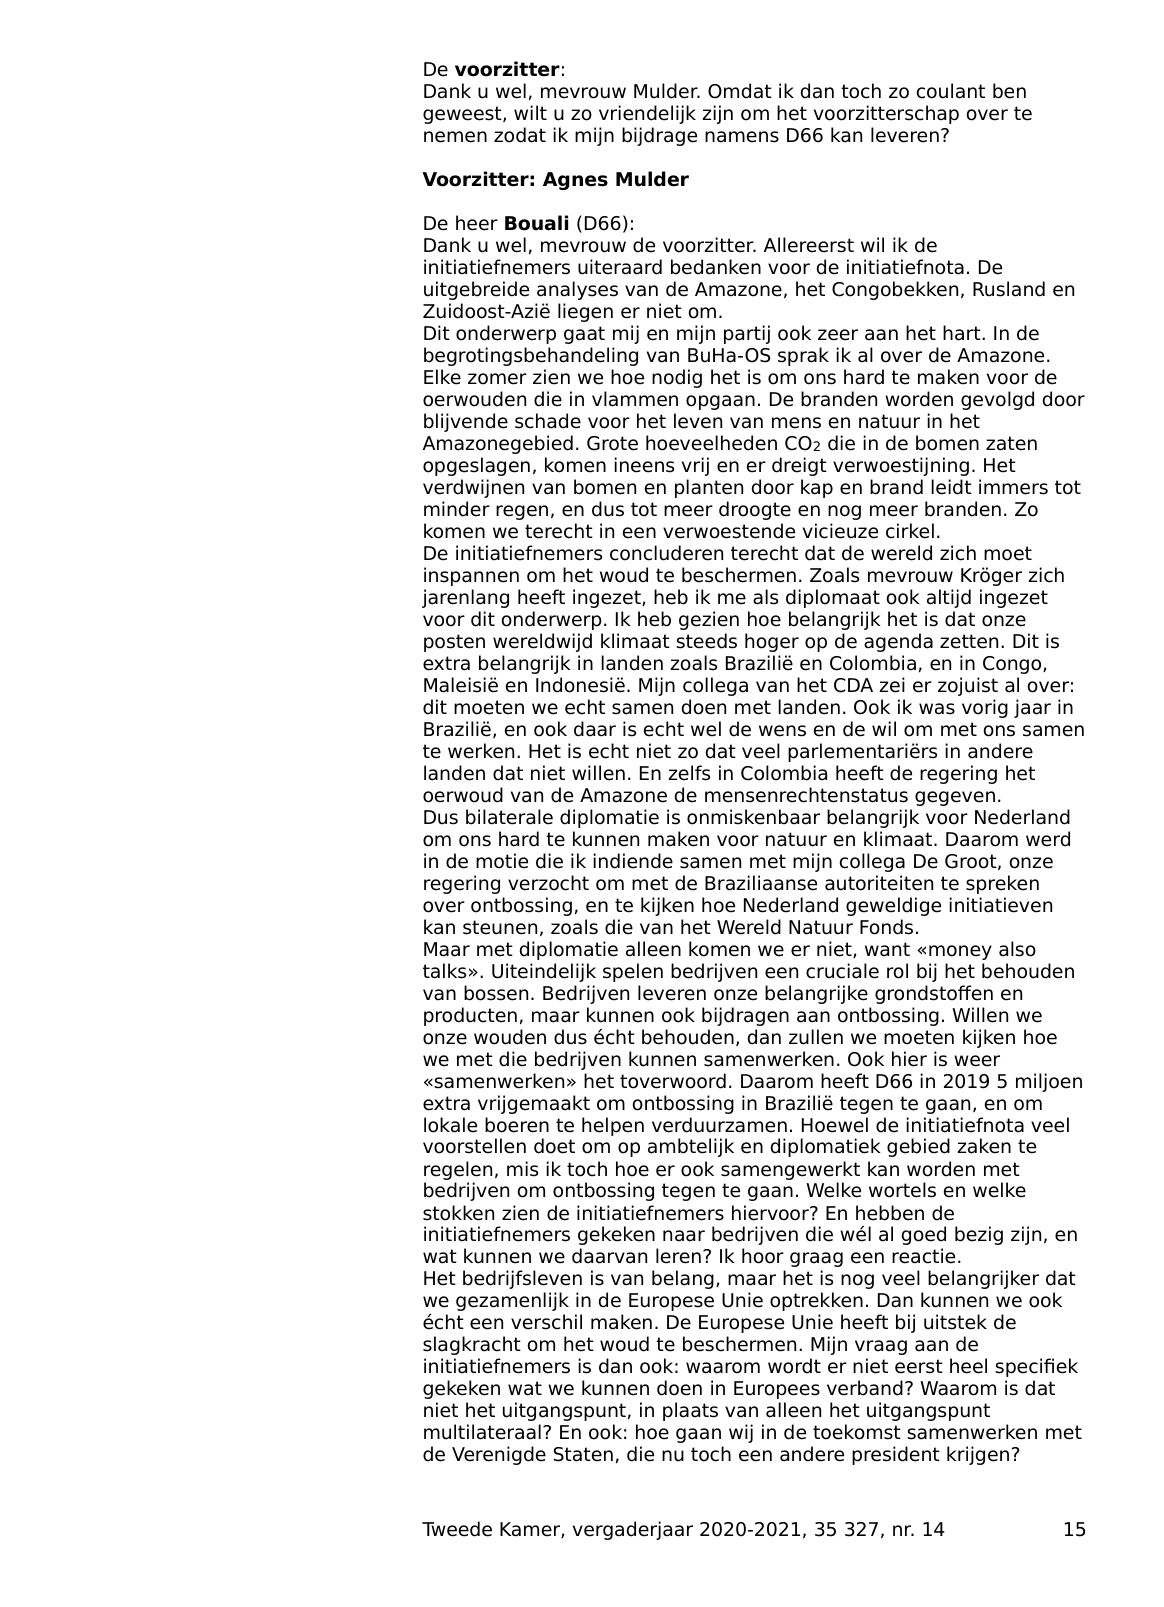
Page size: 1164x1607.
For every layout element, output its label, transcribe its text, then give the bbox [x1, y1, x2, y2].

text Dit onderwerp gaat mij en mijn partij ook zeer aan het hart. In de begrotingsbehandeling van BuHa-OS sprak ik al over de Amazone. Elke zomer zien we hoe nodig het is om ons hard te maken voor de oerwouden die in vlammen opgaan. De branden worden gevolgd door blijvende schade voor het leven van mens en natuur in het Amazonegebied. Grote hoeveelheden CO2 die in de bomen zaten opgeslagen, komen ineens vrij en er dreigt verwoestijning. Het verdwijnen van bomen en planten door kap en brand leidt immers tot minder regen, en dus tot meer droogte en nog meer branden. Zo komen we terecht in een verwoestende vicieuze cirkel. [422, 323, 1087, 543]
text Dank u wel, mevrouw de voorzitter. Allereerst wil ik de initiatiefnemers uiteraard bedanken voor de initiatiefnota. De uitgebreide analyses van de Amazone, het Congobekken, Rusland en Zuidoost-Azië liegen er niet om. [422, 235, 1087, 323]
text Dus bilaterale diplomatie is onmiskenbaar belangrijk voor Nederland om ons hard te kunnen maken voor natuur en klimaat. Daarom werd in de motie die ik indiende samen met mijn collega De Groot, onze regering verzocht om met de Braziliaanse autoriteiten te spreken over ontbossing, en te kijken hoe Nederland geweldige initiatieven kan steunen, zoals die van het Wereld Natuur Fonds. [422, 807, 1087, 939]
text Voorzitter: Agnes Mulder [422, 169, 1087, 191]
text Dank u wel, mevrouw Mulder. Omdat ik dan toch zo coulant ben geweest, wilt u zo vriendelijk zijn om het voorzitterschap over te nemen zodat ik mijn bijdrage namens D66 kan leveren? [422, 81, 1087, 147]
text De heer Bouali (D66): [422, 213, 1087, 235]
text De initiatiefnemers concluderen terecht dat de wereld zich moet inspannen om het woud te beschermen. Zoals mevrouw Kröger zich jarenlang heeft ingezet, heb ik me als diplomaat ook altijd ingezet voor dit onderwerp. Ik heb gezien hoe belangrijk het is dat onze posten wereldwijd klimaat steeds hoger op de agenda zetten. Dit is extra belangrijk in landen zoals Brazilië en Colombia, en in Congo, Maleisië en Indonesië. Mijn collega van het CDA zei er zojuist al over: dit moeten we echt samen doen met landen. Ook ik was vorig jaar in Brazilië, en ook daar is echt wel de wens en de wil om met ons samen te werken. Het is echt niet zo dat veel parlementariërs in andere landen dat niet willen. En zelfs in Colombia heeft de regering het oerwoud van de Amazone de mensenrechtenstatus gegeven. [422, 543, 1087, 807]
text De voorzitter: [422, 59, 1087, 81]
text Maar met diplomatie alleen komen we er niet, want «money also talks». Uiteindelijk spelen bedrijven een cruciale rol bij het behouden van bossen. Bedrijven leveren onze belangrijke grondstoffen en producten, maar kunnen ook bijdragen aan ontbossing. Willen we onze wouden dus écht behouden, dan zullen we moeten kijken hoe we met die bedrijven kunnen samenwerken. Ook hier is weer «samenwerken» het toverwoord. Daarom heeft D66 in 2019 5 miljoen extra vrijgemaakt om ontbossing in Brazilië tegen te gaan, en om lokale boeren te helpen verduurzamen. Hoewel de initiatiefnota veel voorstellen doet om op ambtelijk en diplomatiek gebied zaken te regelen, mis ik toch hoe er ook samengewerkt kan worden met bedrijven om ontbossing tegen te gaan. Welke wortels en welke stokken zien de initiatiefnemers hiervoor? En hebben de initiatiefnemers gekeken naar bedrijven die wél al goed bezig zijn, en wat kunnen we daarvan leren? Ik hoor graag een reactie. [422, 939, 1087, 1268]
text Het bedrijfsleven is van belang, maar het is nog veel belangrijker dat we gezamenlijk in de Europese Unie optrekken. Dan kunnen we ook écht een verschil maken. De Europese Unie heeft bij uitstek de slagkracht om het woud te beschermen. Mijn vraag aan de initiatiefnemers is dan ook: waarom wordt er niet eerst heel specifiek gekeken wat we kunnen doen in Europees verband? Waarom is dat niet het uitgangspunt, in plaats van alleen het uitgangspunt multilateraal? En ook: hoe gaan wij in de toekomst samenwerken met de Verenigde Staten, die nu toch een andere president krijgen? [422, 1268, 1087, 1466]
